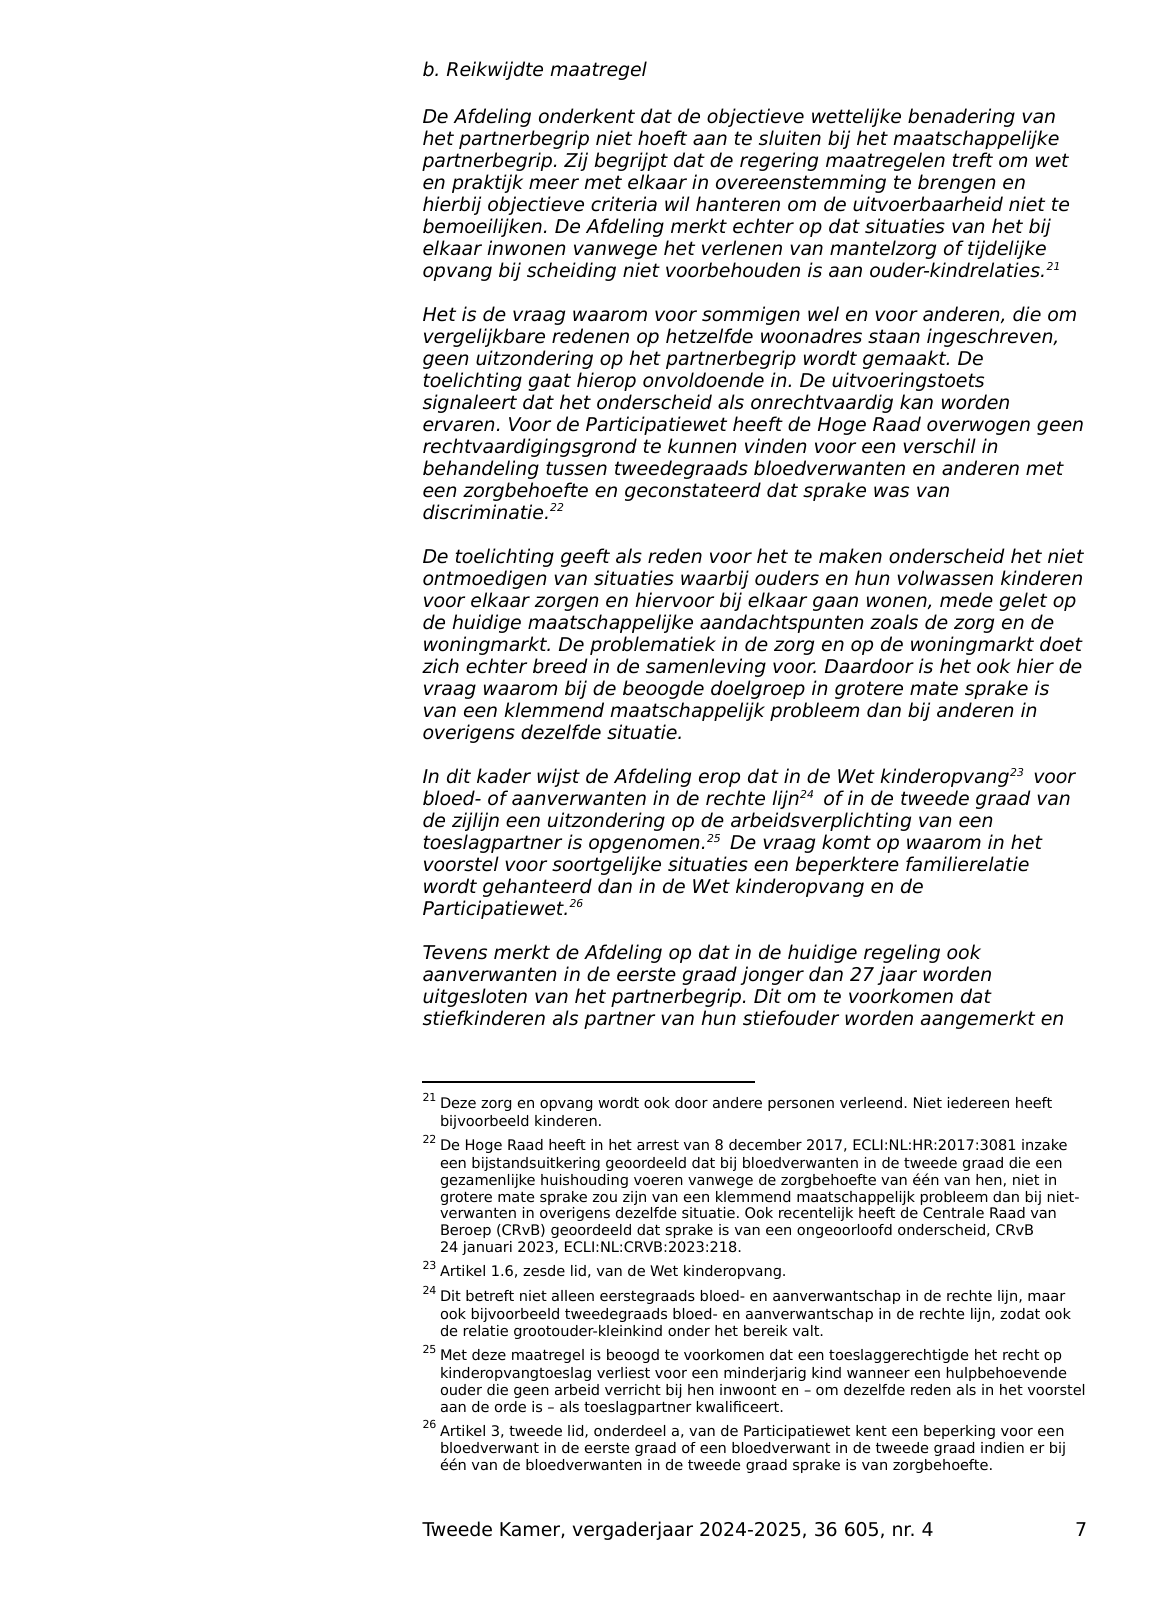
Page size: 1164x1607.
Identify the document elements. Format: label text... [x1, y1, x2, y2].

text In dit kader wijst de Afdeling erop dat in de Wet kinderopvang voor bloed- of aanverwanten in de rechte lijn of in de tweede graad van de zijlijn een uitzondering op de arbeidsverplichting van een toeslagpartner is opgenomen. De vraag komt op waarom in het voorstel voor soortgelijke situaties een beperktere familierelatie wordt gehanteerd dan in de Wet kinderopvang en de Participatiewet. [422, 766, 1087, 920]
text De Hoge Raad heeft in het arrest van 8 december 2017, ECLI:NL:HR:2017:3081 inzake een bijstandsuitkering geoordeeld dat bij bloedverwanten in de tweede graad die een gezamenlijke huishouding voeren vanwege de zorgbehoefte van één van hen, niet in grotere mate sprake zou zijn van een klemmend maatschappelijk probleem dan bij niet-verwanten in overigens dezelfde situatie. Ook recentelijk heeft de Centrale Raad van Beroep (CRvB) geoordeeld dat sprake is van een ongeoorloofd onderscheid, CRvB 24 januari 2023, ECLI:NL:CRVB:2023:218. [422, 1133, 1087, 1256]
text Dit betreft niet alleen eerstegraads bloed- en aanverwantschap in de rechte lijn, maar ook bijvoorbeeld tweedegraads bloed- en aanverwantschap in de rechte lijn, zodat ook de relatie grootouder-kleinkind onder het bereik valt. [422, 1284, 1087, 1340]
text De Afdeling onderkent dat de objectieve wettelijke benadering van het partnerbegrip niet hoeft aan te sluiten bij het maatschappelijke partnerbegrip. Zij begrijpt dat de regering maatregelen treft om wet en praktijk meer met elkaar in overeenstemming te brengen en hierbij objectieve criteria wil hanteren om de uitvoerbaarheid niet te bemoeilijken. De Afdeling merkt echter op dat situaties van het bij elkaar inwonen vanwege het verlenen van mantelzorg of tijdelijke opvang bij scheiding niet voorbehouden is aan ouder-kindrelaties. [422, 106, 1087, 282]
text Artikel 1.6, zesde lid, van de Wet kinderopvang. [422, 1259, 1087, 1281]
text Met deze maatregel is beoogd te voorkomen dat een toeslaggerechtigde het recht op kinderopvangtoeslag verliest voor een minderjarig kind wanneer een hulpbehoevende ouder die geen arbeid verricht bij hen inwoont en – om dezelfde reden als in het voorstel aan de orde is – als toeslagpartner kwalificeert. [422, 1343, 1087, 1416]
text Tevens merkt de Afdeling op dat in de huidige regeling ook aanverwanten in de eerste graad jonger dan 27 jaar worden uitgesloten van het partnerbegrip. Dit om te voorkomen dat stiefkinderen als partner van hun stiefouder worden aangemerkt en [422, 942, 1087, 1030]
text Artikel 3, tweede lid, onderdeel a, van de Participatiewet kent een beperking voor een bloedverwant in de eerste graad of een bloedverwant in de tweede graad indien er bij één van de bloedverwanten in de tweede graad sprake is van zorgbehoefte. [422, 1418, 1087, 1474]
text Het is de vraag waarom voor sommigen wel en voor anderen, die om vergelijkbare redenen op hetzelfde woonadres staan ingeschreven, geen uitzondering op het partnerbegrip wordt gemaakt. De toelichting gaat hierop onvoldoende in. De uitvoeringstoets signaleert dat het onderscheid als onrechtvaardig kan worden ervaren. Voor de Participatiewet heeft de Hoge Raad overwogen geen rechtvaardigingsgrond te kunnen vinden voor een verschil in behandeling tussen tweedegraads bloedverwanten en anderen met een zorgbehoefte en geconstateerd dat sprake was van discriminatie. [422, 304, 1087, 524]
text De toelichting geeft als reden voor het te maken onderscheid het niet ontmoedigen van situaties waarbij ouders en hun volwassen kinderen voor elkaar zorgen en hiervoor bij elkaar gaan wonen, mede gelet op de huidige maatschappelijke aandachtspunten zoals de zorg en de woningmarkt. De problematiek in de zorg en op de woningmarkt doet zich echter breed in de samenleving voor. Daardoor is het ook hier de vraag waarom bij de beoogde doelgroep in grotere mate sprake is van een klemmend maatschappelijk probleem dan bij anderen in overigens dezelfde situatie. [422, 546, 1087, 744]
subtitle b. Reikwijdte maatregel [422, 59, 1087, 81]
text Deze zorg en opvang wordt ook door andere personen verleend. Niet iedereen heeft bijvoorbeeld kinderen. [422, 1091, 1087, 1130]
